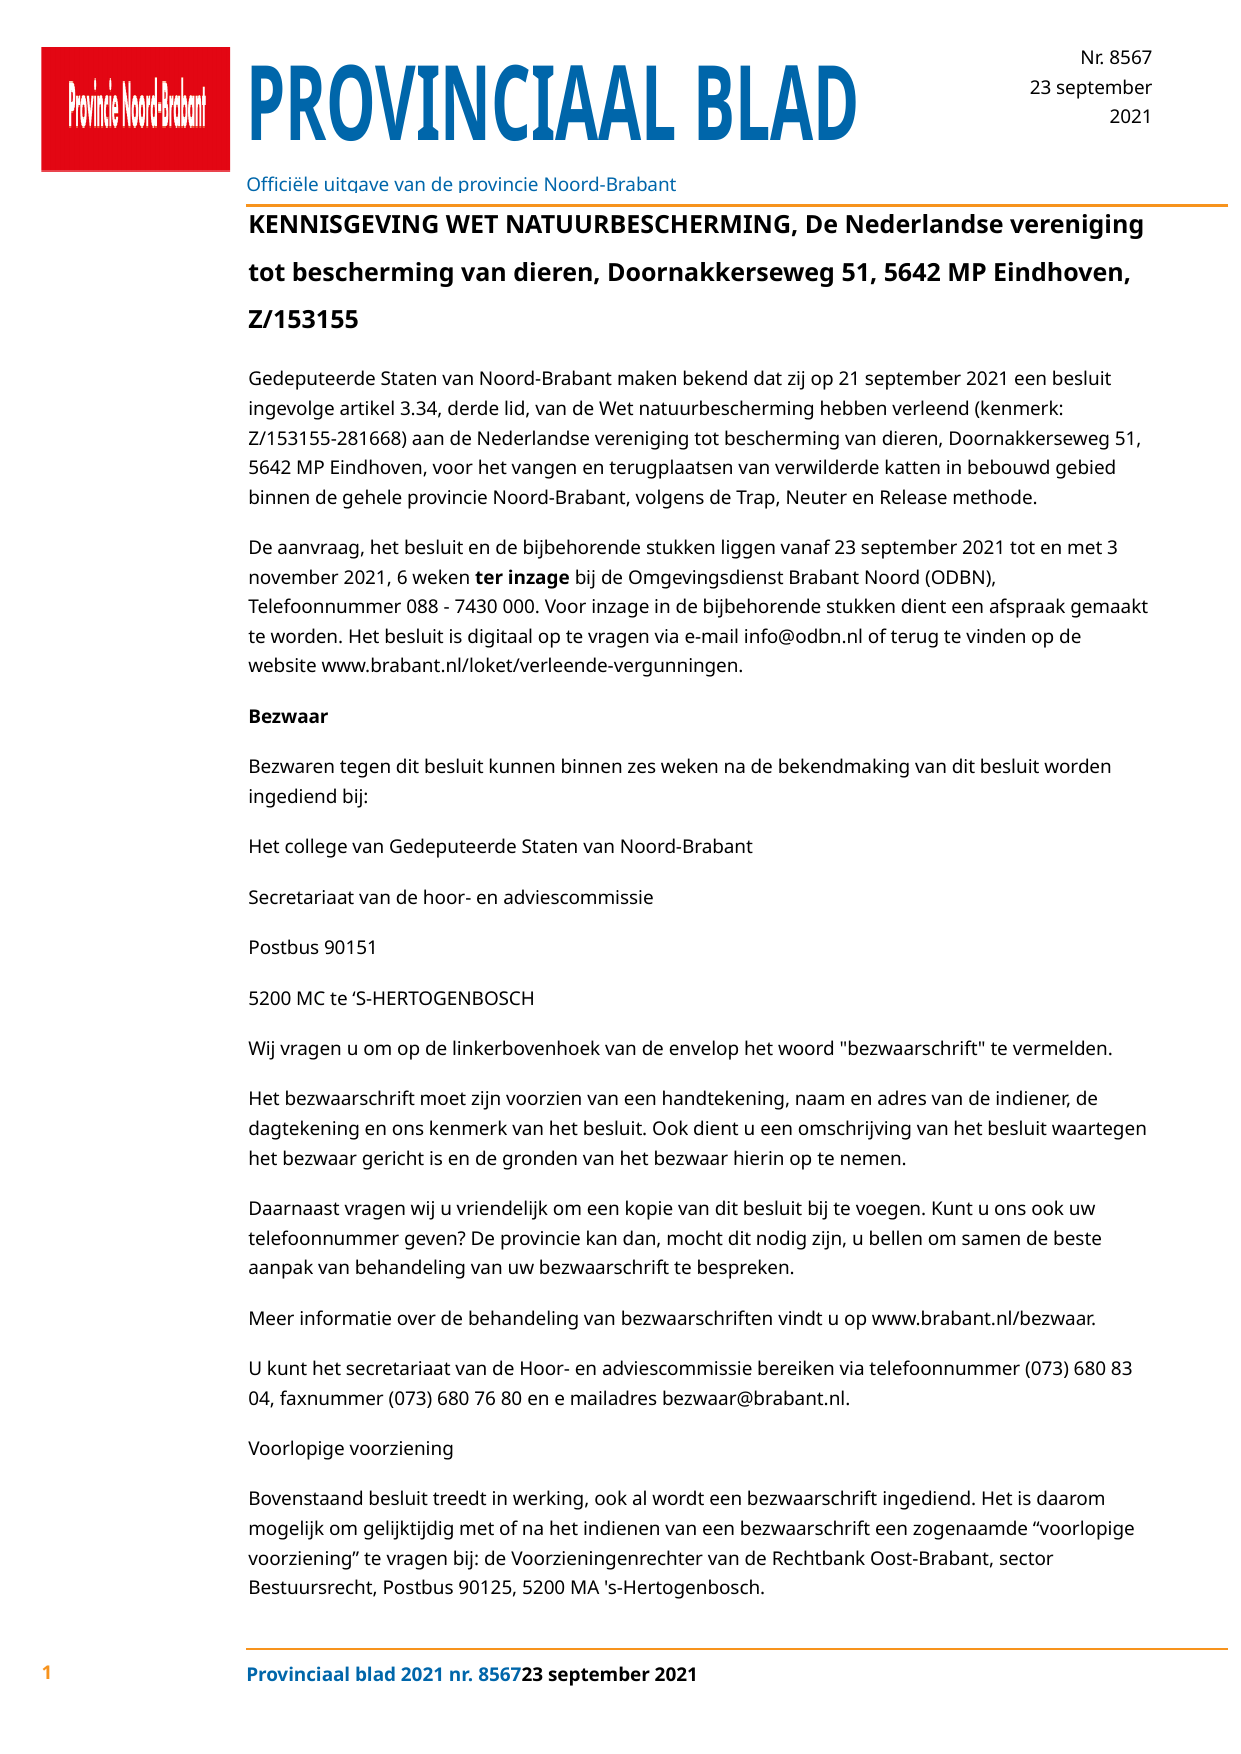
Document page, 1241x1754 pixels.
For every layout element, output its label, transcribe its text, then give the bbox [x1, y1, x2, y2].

text Bovenstaand besluit treedt in werking, ook al wordt een bezwaarschrift ingediend. Het is daarom mogelijk om gelijktijdig met of na het indienen van een bezwaarschrift een zogenaamde “voorlopige voorziening” te vragen bij: de Voorzieningenrechter van de Rechtbank Oost-Brabant, sector Bestuursrecht, Postbus 90125, 5200 MA 's-Hertogenbosch. [248, 1486, 1152, 1600]
text Bezwaren tegen dit besluit kunnen binnen zes weken na de bekendmaking van dit besluit worden ingediend bij: [248, 753, 1152, 809]
text De aanvraag, het besluit en de bijbehorende stukken liggen vanaf 23 september 2021 tot en met 3 november 2021, 6 weken ter inzage bij de Omgevingsdienst Brabant Noord (ODBN), Telefoonnummer 088 - 7430 000. Voor inzage in de bijbehorende stukken dient een afspraak gemaakt te worden. Het besluit is digitaal op te vragen via e-mail info@odbn.nl of terug te vinden op de website www.brabant.nl/loket/verleende-vergunningen. [248, 534, 1152, 678]
text Voorlopige voorziening [248, 1435, 1152, 1461]
text Postbus 90151 [248, 934, 1152, 960]
text Secretariaat van de hoor- en adviescommissie [248, 884, 1152, 909]
text Daarnaast vragen wij u vriendelijk om een kopie van dit besluit bij te voegen. Kunt u ons ook uw telefoonnummer geven? De provincie kan dan, mocht dit nodig zijn, u bellen om samen de beste aanpak van behandeling van uw bezwaarschrift te bespreken. [248, 1195, 1152, 1280]
text Het college van Gedeputeerde Staten van Noord-Brabant [248, 833, 1152, 859]
text 5200 MC te ‘S-HERTOGENBOSCH [248, 985, 1152, 1010]
text Wij vragen u om op de linkerbovenhoek van de envelop het woord "bezwaarschrift" te vermelden. [248, 1035, 1152, 1061]
text KENNISGEVING WET NATUURBESCHERMING, De Nederlandse vereniging tot bescherming van dieren, Doornakkerseweg 51, 5642 MP Eindhoven, Z/153155 [248, 207, 1152, 336]
text Het bezwaarschrift moet zijn voorzien van een handtekening, naam en adres van de indiener, de dagtekening en ons kenmerk van het besluit. Ook dient u een omschrijving van het besluit waartegen het bezwaar gericht is en de gronden van het bezwaar hierin op te nemen. [248, 1086, 1152, 1170]
text U kunt het secretariaat van de Hoor- en adviescommissie bereiken via telefoonnummer (073) 680 83 04, faxnummer (073) 680 76 80 en e mailadres bezwaar@brabant.nl. [248, 1355, 1152, 1410]
picture [41, 47, 231, 172]
text Meer informatie over de behandeling van bezwaarschriften vindt u op www.brabant.nl/bezwaar. [248, 1305, 1152, 1330]
text Gedeputeerde Staten van Noord-Brabant maken bekend dat zij op 21 september 2021 een besluit ingevolge artikel 3.34, derde lid, van de Wet natuurbescherming hebben verleend (kenmerk: Z/153155-281668) aan de Nederlandse vereniging tot bescherming van dieren, Doornakkerseweg 51, 5642 MP Eindhoven, voor het vangen en terugplaatsen van verwilderde katten in bebouwd gebied binnen de gehele provincie Noord-Brabant, volgens de Trap, Neuter en Release methode. [248, 366, 1152, 509]
text Bezwaar [248, 703, 1152, 729]
